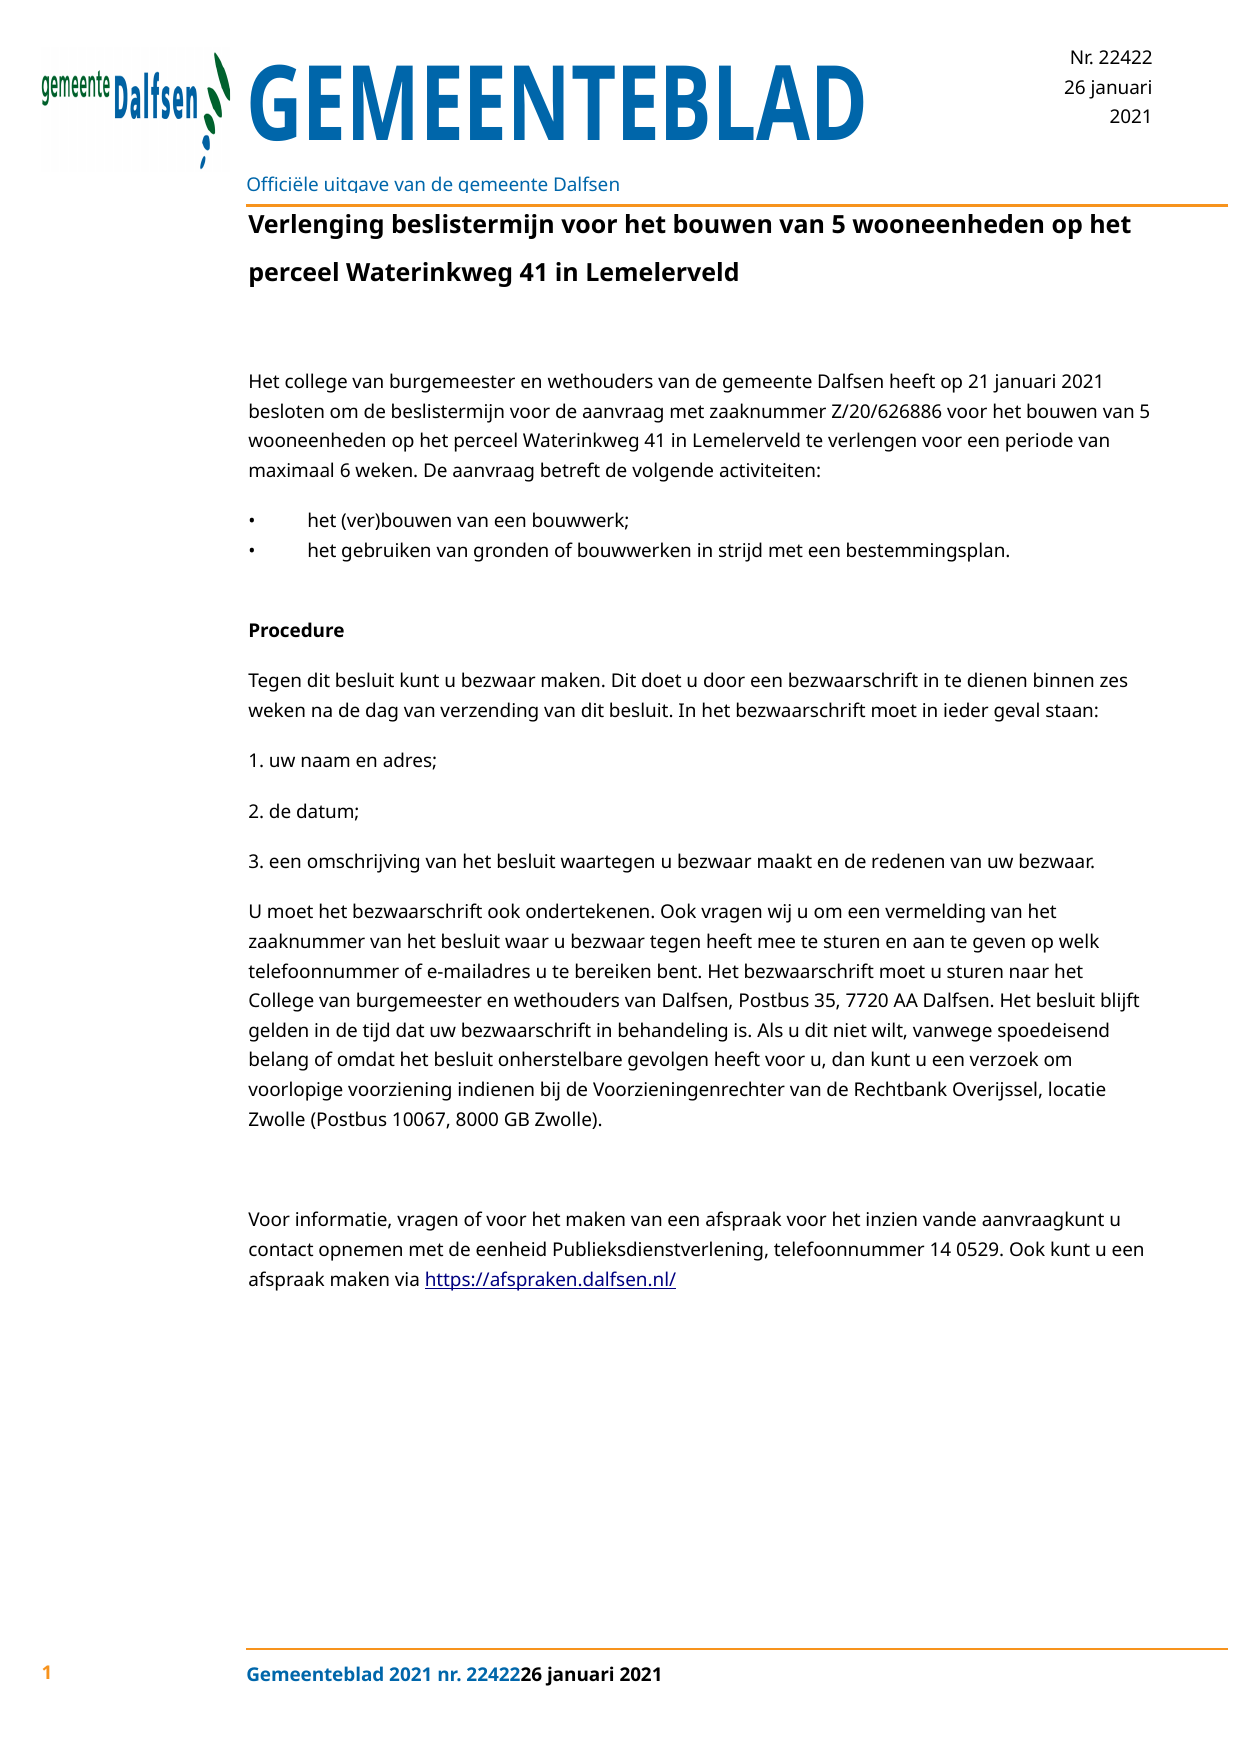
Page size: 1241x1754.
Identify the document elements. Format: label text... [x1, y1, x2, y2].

text Voor informatie, vragen of voor het maken van een afspraak voor het inzien vande aanvraagkunt u contact opnemen met de eenheid Publieksdienstverlening, telefoonnummer 14 0529. Ook kunt u een afspraak maken via https://afspraken.dalfsen.nl/ [248, 1207, 1152, 1292]
text 3. een omschrijving van het besluit waartegen u bezwaar maakt en de redenen van uw bezwaar. [248, 848, 1152, 874]
text 2. de datum; [248, 798, 1152, 824]
text Tegen dit besluit kunt u bezwaar maken. Dit doet u door een bezwaarschrift in te dienen binnen zes weken na de dag van verzending van dit besluit. In het bezwaarschrift moet in ieder geval staan: [248, 667, 1152, 723]
text Verlenging beslistermijn voor het bouwen van 5 wooneenheden op het perceel Waterinkweg 41 in Lemelerveld [248, 207, 1152, 288]
text Procedure [248, 617, 1152, 643]
picture [41, 47, 231, 172]
text 1. uw naam en adres; [248, 747, 1152, 773]
list het gebruiken van gronden of bouwwerken in strijd met een bestemmingsplan. [248, 537, 1152, 563]
text Het college van burgemeester en wethouders van de gemeente Dalfsen heeft op 21 januari 2021 besloten om de beslistermijn voor de aanvraag met zaaknummer Z/20/626886 voor het bouwen van 5 wooneenheden op het perceel Waterinkweg 41 in Lemelerveld te verlengen voor een periode van maximaal 6 weken. De aanvraag betreft de volgende activiteiten: [248, 368, 1152, 483]
list het (ver)bouwen van een bouwwerk; [248, 507, 1152, 533]
text U moet het bezwaarschrift ook ondertekenen. Ook vragen wij u om een vermelding van het zaaknummer van het besluit waar u bezwaar tegen heeft mee te sturen en aan te geven op welk telefoonnummer of e-mailadres u te bereiken bent. Het bezwaarschrift moet u sturen naar het College van burgemeester en wethouders van Dalfsen, Postbus 35, 7720 AA Dalfsen. Het besluit blijft gelden in de tijd dat uw bezwaarschrift in behandeling is. Als u dit niet wilt, vanwege spoedeisend belang of omdat het besluit onherstelbare gevolgen heeft voor u, dan kunt u een verzoek om voorlopige voorziening indienen bij de Voorzieningenrechter van de Rechtbank Overijssel, locatie Zwolle (Postbus 10067, 8000 GB Zwolle). [248, 899, 1152, 1132]
